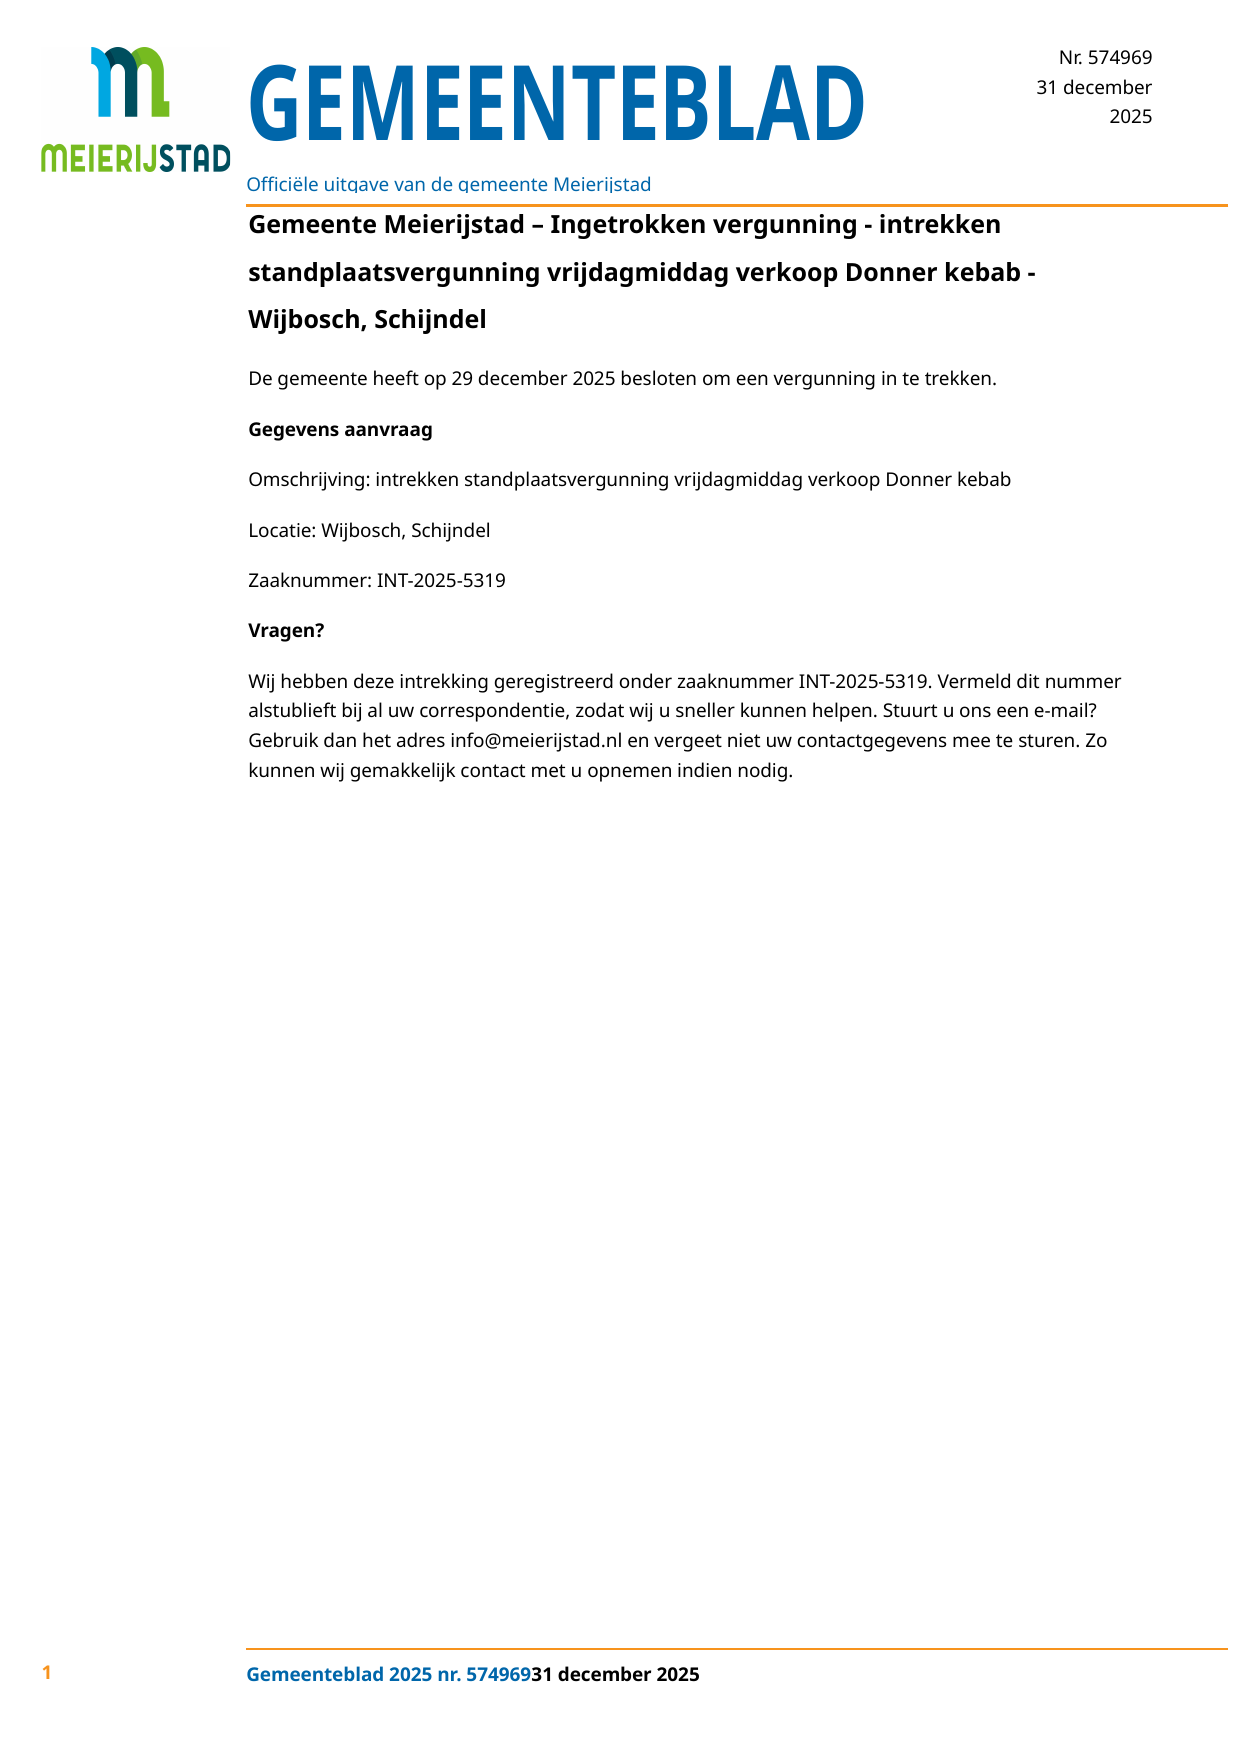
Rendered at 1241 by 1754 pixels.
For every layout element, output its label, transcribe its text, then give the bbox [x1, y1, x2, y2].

text De gemeente heeft op 29 december 2025 besloten om een vergunning in te trekken. [248, 366, 1152, 391]
text Wij hebben deze intrekking geregistreerd onder zaaknummer INT-2025-5319. Vermeld dit nummer alstublieft bij al uw correspondentie, zodat wij u sneller kunnen helpen. Stuurt u ons een e-mail? Gebruik dan het adres info@meierijstad.nl en vergeet niet uw contactgegevens mee te sturen. Zo kunnen wij gemakkelijk contact met u opnemen indien nodig. [248, 668, 1152, 782]
text Gemeente Meierijstad – Ingetrokken vergunning - intrekken standplaatsvergunning vrijdagmiddag verkoop Donner kebab - Wijbosch, Schijndel [248, 207, 1152, 336]
picture [41, 47, 231, 172]
text Gegevens aanvraag [248, 416, 1152, 442]
text Vragen? [248, 618, 1152, 643]
text Omschrijving: intrekken standplaatsvergunning vrijdagmiddag verkoop Donner kebab [248, 466, 1152, 492]
text Locatie: Wijbosch, Schijndel [248, 517, 1152, 542]
text Zaaknummer: INT-2025-5319 [248, 567, 1152, 593]
